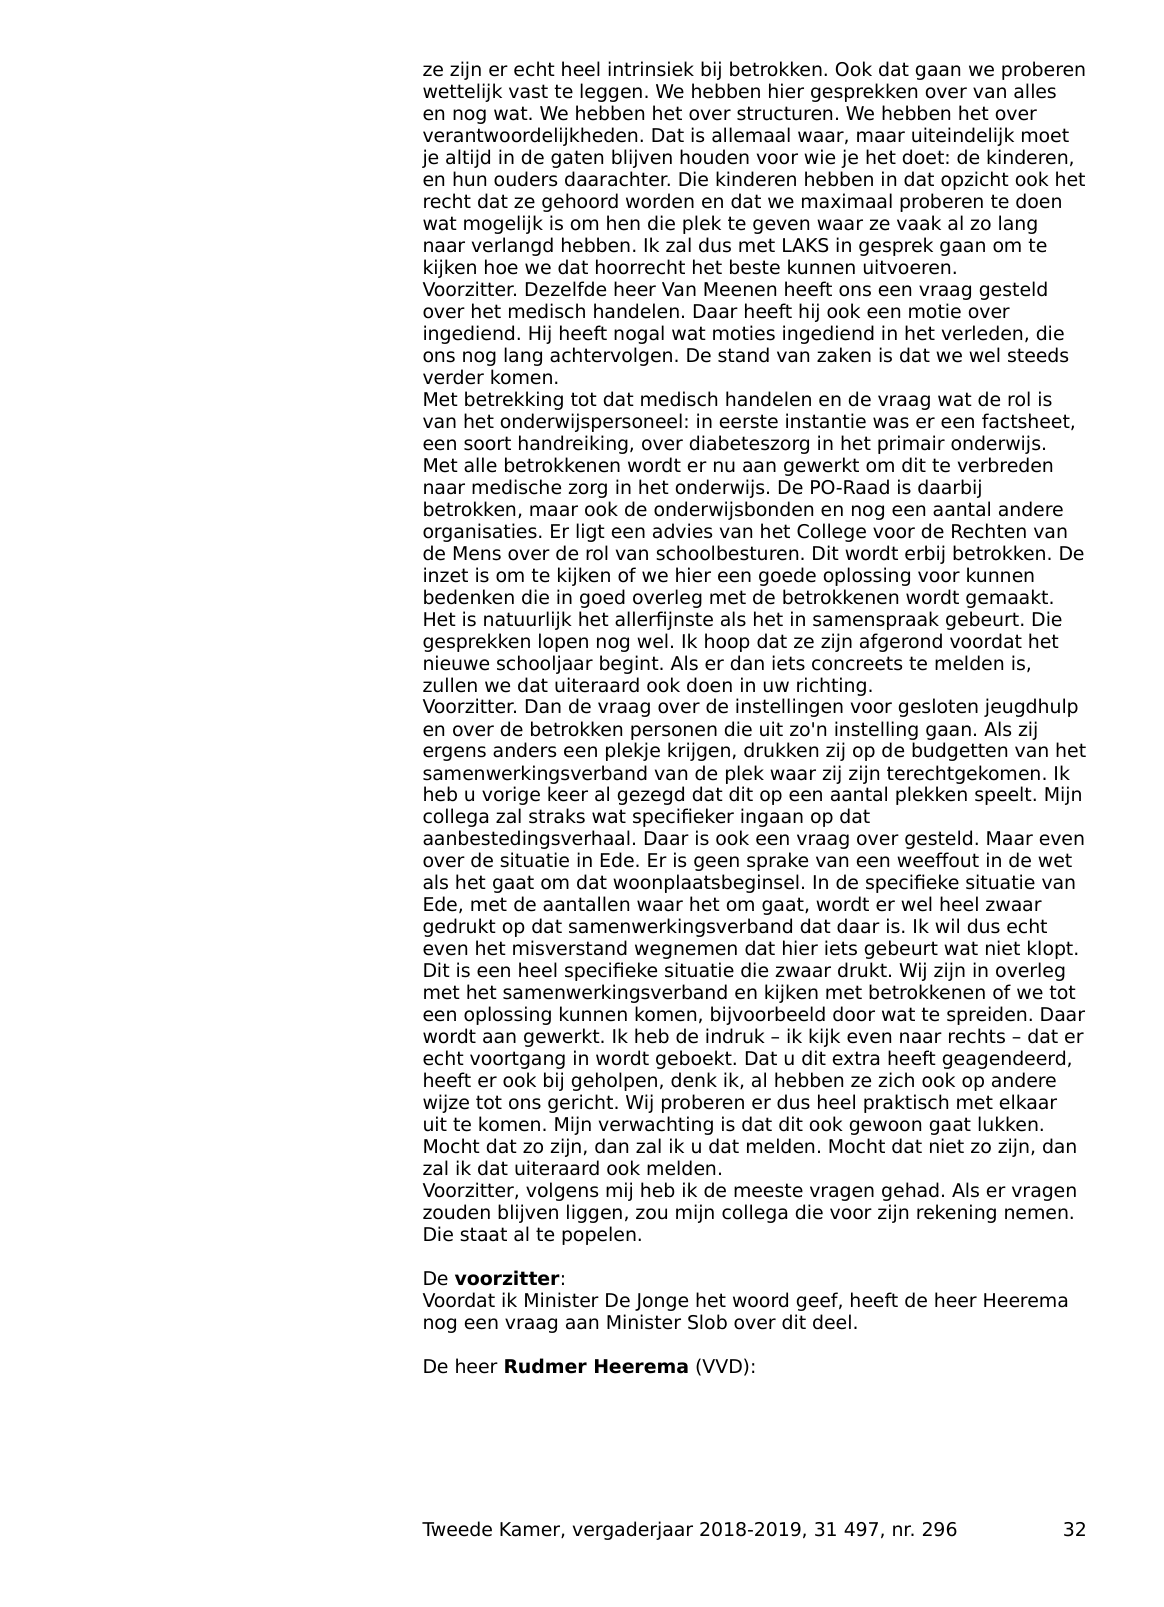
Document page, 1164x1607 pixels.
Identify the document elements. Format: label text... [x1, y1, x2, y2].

text Met betrekking tot dat medisch handelen en de vraag wat de rol is van het onderwijspersoneel: in eerste instantie was er een factsheet, een soort handreiking, over diabeteszorg in het primair onderwijs. Met alle betrokkenen wordt er nu aan gewerkt om dit te verbreden naar medische zorg in het onderwijs. De PO-Raad is daarbij betrokken, maar ook de onderwijsbonden en nog een aantal andere organisaties. Er ligt een advies van het College voor de Rechten van de Mens over de rol van schoolbesturen. Dit wordt erbij betrokken. De inzet is om te kijken of we hier een goede oplossing voor kunnen bedenken die in goed overleg met de betrokkenen wordt gemaakt. Het is natuurlijk het allerfijnste als het in samenspraak gebeurt. Die gesprekken lopen nog wel. Ik hoop dat ze zijn afgerond voordat het nieuwe schooljaar begint. Als er dan iets concreets te melden is, zullen we dat uiteraard ook doen in uw richting. [422, 389, 1087, 696]
text Voorzitter, volgens mij heb ik de meeste vragen gehad. Als er vragen zouden blijven liggen, zou mijn collega die voor zijn rekening nemen. Die staat al te popelen. [422, 1180, 1087, 1246]
text ze zijn er echt heel intrinsiek bij betrokken. Ook dat gaan we proberen wettelijk vast te leggen. We hebben hier gesprekken over van alles en nog wat. We hebben het over structuren. We hebben het over verantwoordelijkheden. Dat is allemaal waar, maar uiteindelijk moet je altijd in de gaten blijven houden voor wie je het doet: de kinderen, en hun ouders daarachter. Die kinderen hebben in dat opzicht ook het recht dat ze gehoord worden en dat we maximaal proberen te doen wat mogelijk is om hen die plek te geven waar ze vaak al zo lang naar verlangd hebben. Ik zal dus met LAKS in gesprek gaan om te kijken hoe we dat hoorrecht het beste kunnen uitvoeren. [422, 59, 1087, 279]
text Voorzitter. Dan de vraag over de instellingen voor gesloten jeugdhulp en over de betrokken personen die uit zo'n instelling gaan. Als zij ergens anders een plekje krijgen, drukken zij op de budgetten van het samenwerkingsverband van de plek waar zij zijn terechtgekomen. Ik heb u vorige keer al gezegd dat dit op een aantal plekken speelt. Mijn collega zal straks wat specifieker ingaan op dat aanbestedingsverhaal. Daar is ook een vraag over gesteld. Maar even over de situatie in Ede. Er is geen sprake van een weeffout in de wet als het gaat om dat woonplaatsbeginsel. In de specifieke situatie van Ede, met de aantallen waar het om gaat, wordt er wel heel zwaar gedrukt op dat samenwerkingsverband dat daar is. Ik wil dus echt even het misverstand wegnemen dat hier iets gebeurt wat niet klopt. Dit is een heel specifieke situatie die zwaar drukt. Wij zijn in overleg met het samenwerkingsverband en kijken met betrokkenen of we tot een oplossing kunnen komen, bijvoorbeeld door wat te spreiden. Daar wordt aan gewerkt. Ik heb de indruk – ik kijk even naar rechts – dat er echt voortgang in wordt geboekt. Dat u dit extra heeft geagendeerd, heeft er ook bij geholpen, denk ik, al hebben ze zich ook op andere wijze tot ons gericht. Wij proberen er dus heel praktisch met elkaar uit te komen. Mijn verwachting is dat dit ook gewoon gaat lukken. Mocht dat zo zijn, dan zal ik u dat melden. Mocht dat niet zo zijn, dan zal ik dat uiteraard ook melden. [422, 696, 1087, 1180]
text Voordat ik Minister De Jonge het woord geef, heeft de heer Heerema nog een vraag aan Minister Slob over dit deel. [422, 1290, 1087, 1334]
text De voorzitter: [422, 1268, 1087, 1290]
text Voorzitter. Dezelfde heer Van Meenen heeft ons een vraag gesteld over het medisch handelen. Daar heeft hij ook een motie over ingediend. Hij heeft nogal wat moties ingediend in het verleden, die ons nog lang achtervolgen. De stand van zaken is dat we wel steeds verder komen. [422, 279, 1087, 389]
text De heer Rudmer Heerema (VVD): [422, 1356, 1087, 1378]
